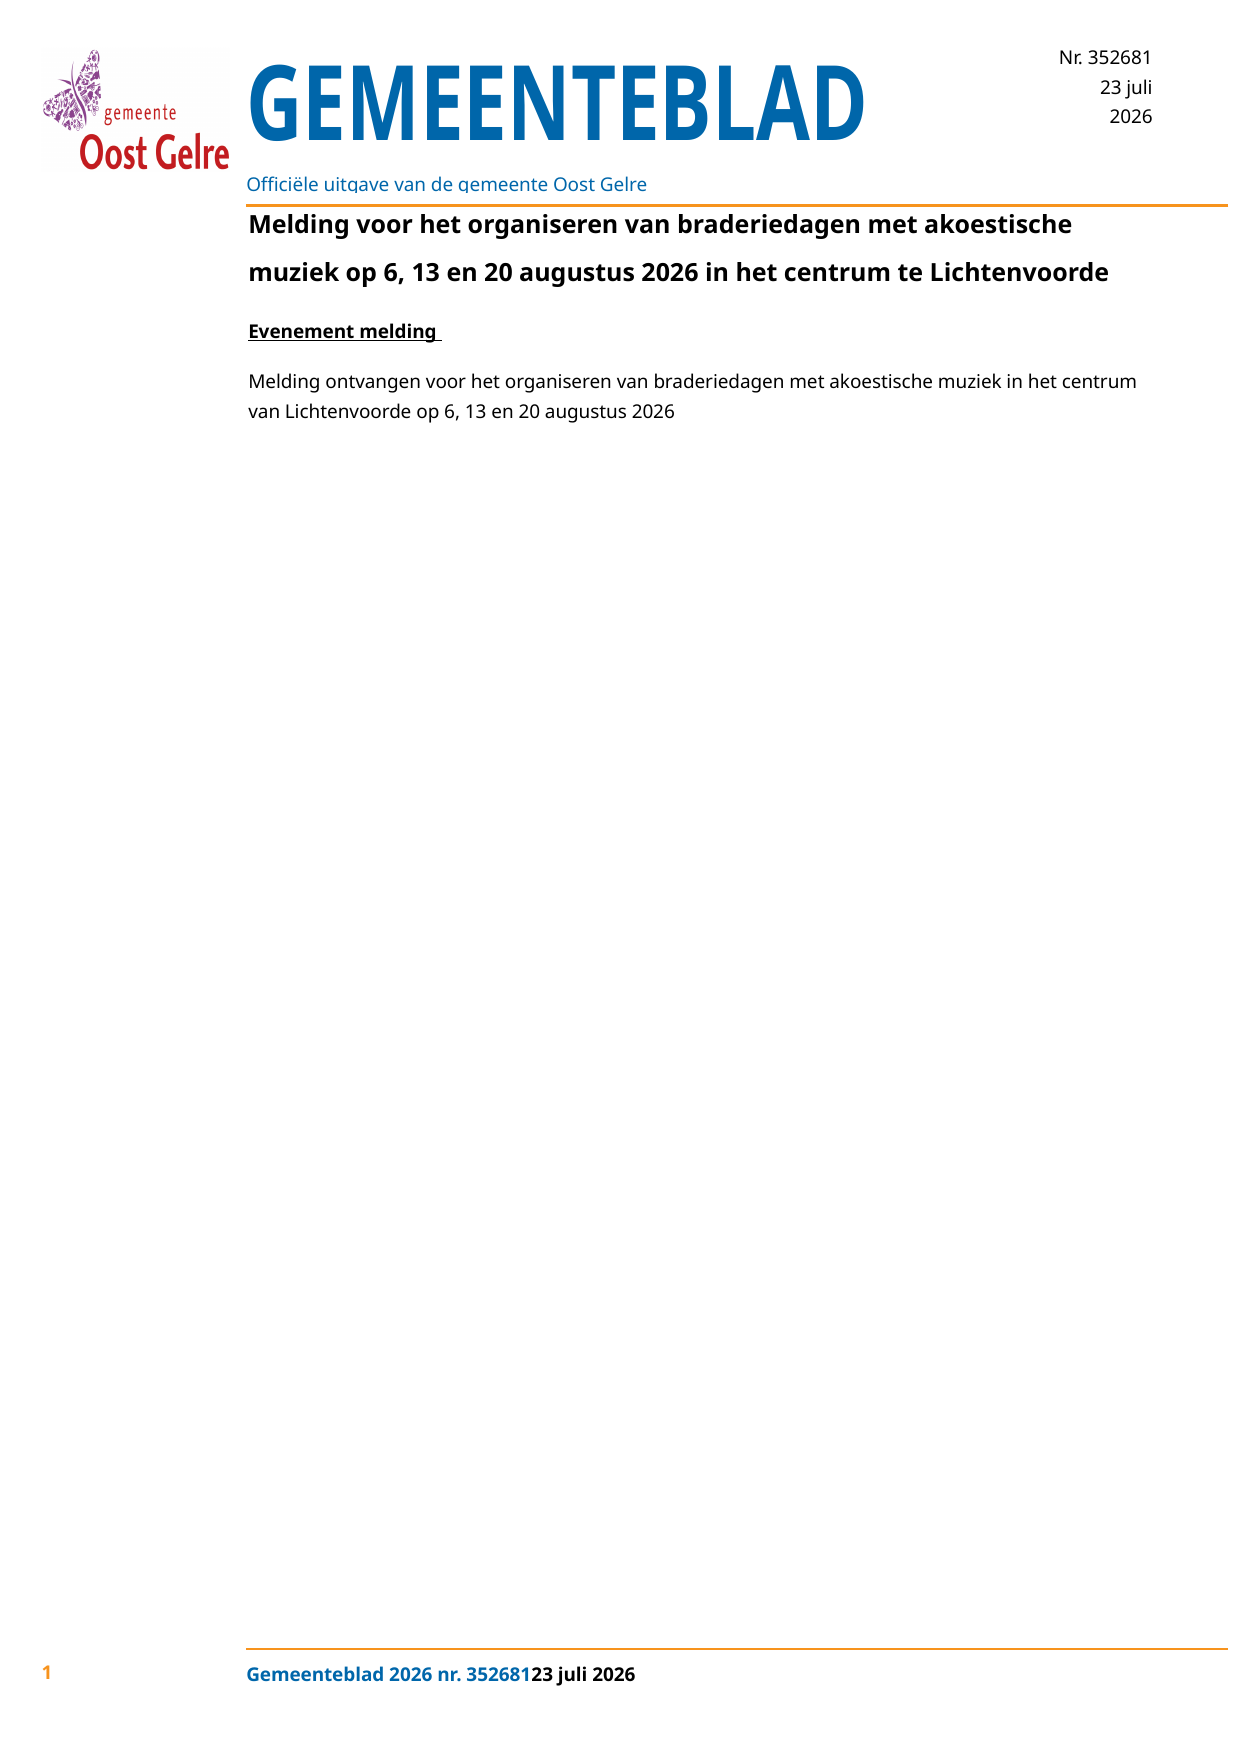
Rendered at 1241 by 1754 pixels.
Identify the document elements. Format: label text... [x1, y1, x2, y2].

text Evenement melding [248, 318, 1152, 344]
text Melding ontvangen voor het organiseren van braderiedagen met akoestische muziek in het centrum van Lichtenvoorde op 6, 13 en 20 augustus 2026 [248, 368, 1152, 424]
text Melding voor het organiseren van braderiedagen met akoestische muziek op 6, 13 en 20 augustus 2026 in het centrum te Lichtenvoorde [248, 207, 1152, 288]
picture [41, 47, 231, 172]
